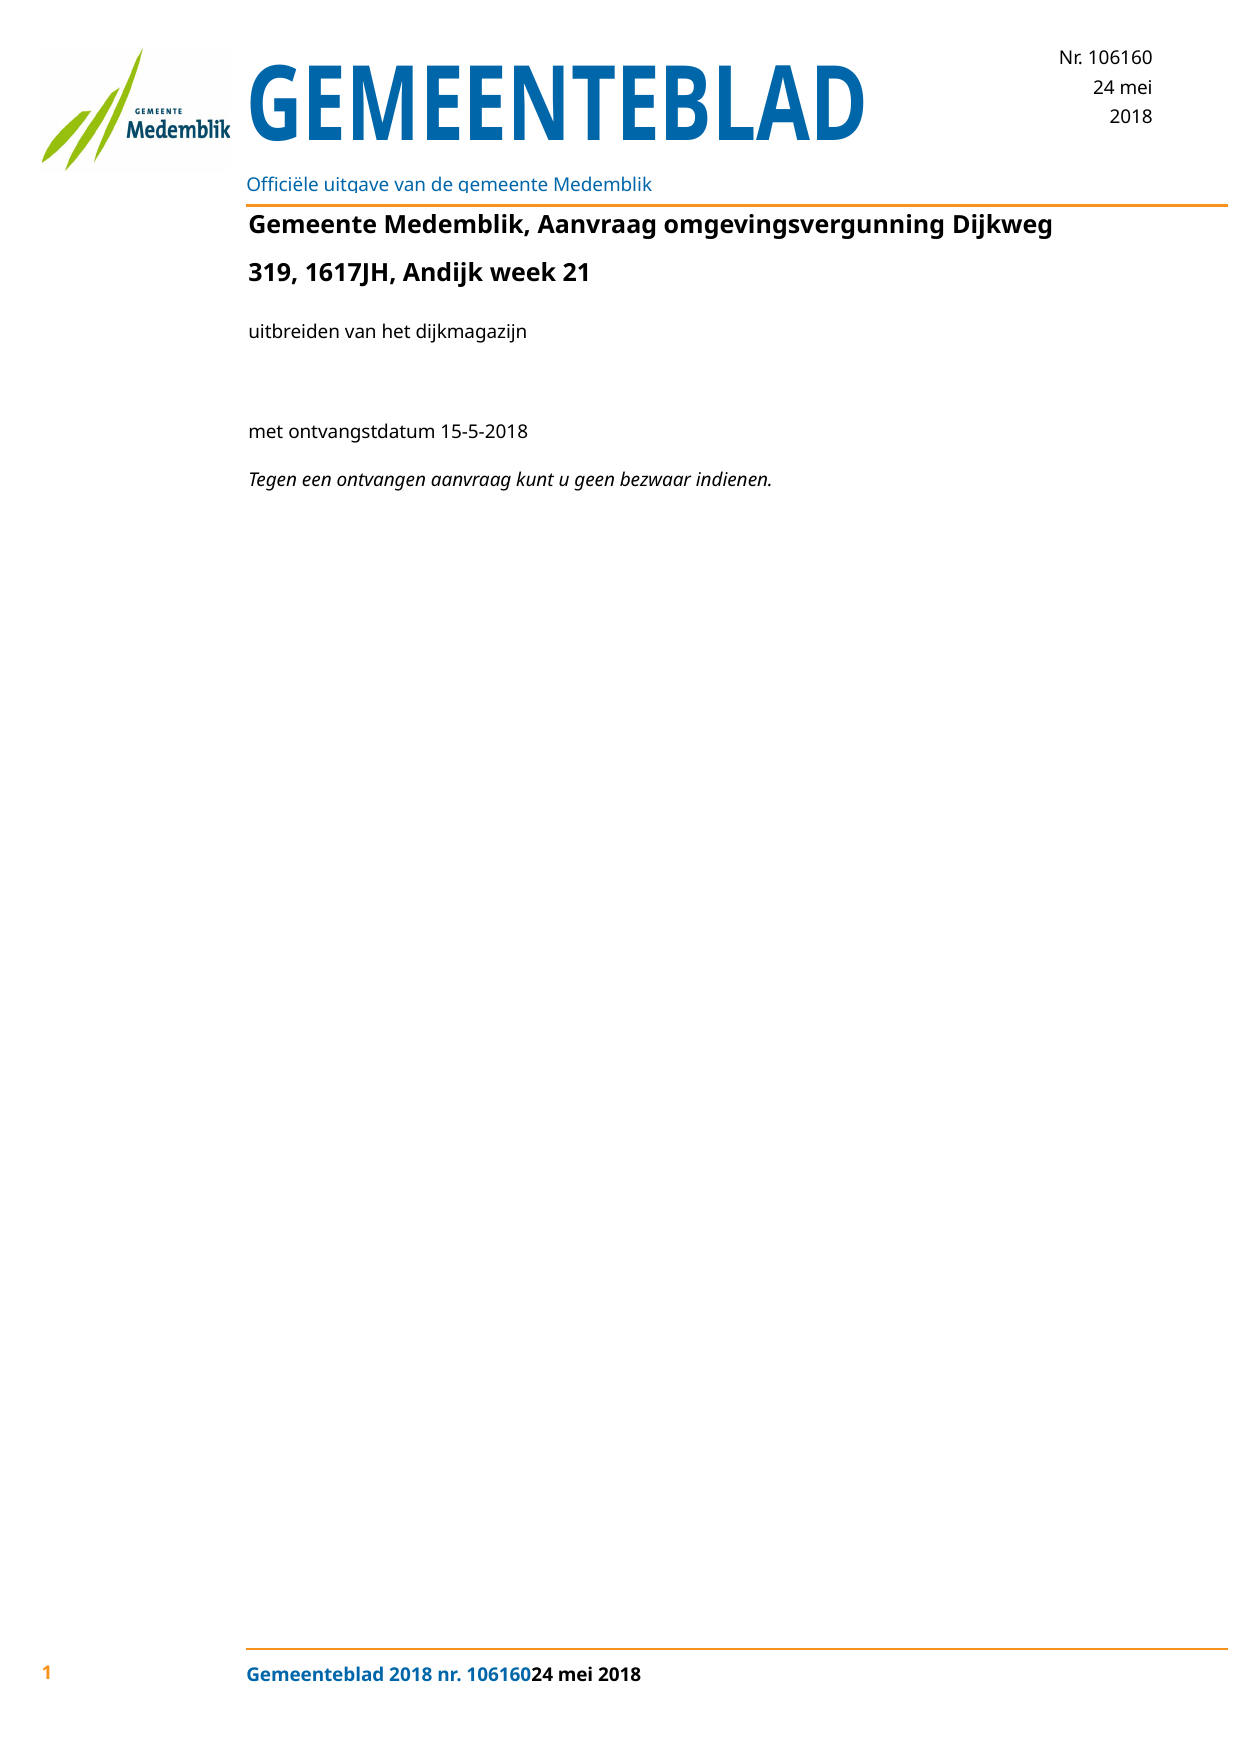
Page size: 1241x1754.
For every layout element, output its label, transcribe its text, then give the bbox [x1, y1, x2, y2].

text Tegen een ontvangen aanvraag kunt u geen bezwaar indienen. [248, 467, 1152, 492]
picture [41, 47, 231, 172]
text Gemeente Medemblik, Aanvraag omgevingsvergunning Dijkweg 319, 1617JH, Andijk week 21 [248, 207, 1152, 288]
text met ontvangstdatum 15-5-2018 [248, 419, 1152, 444]
text uitbreiden van het dijkmagazijn [248, 318, 1152, 344]
